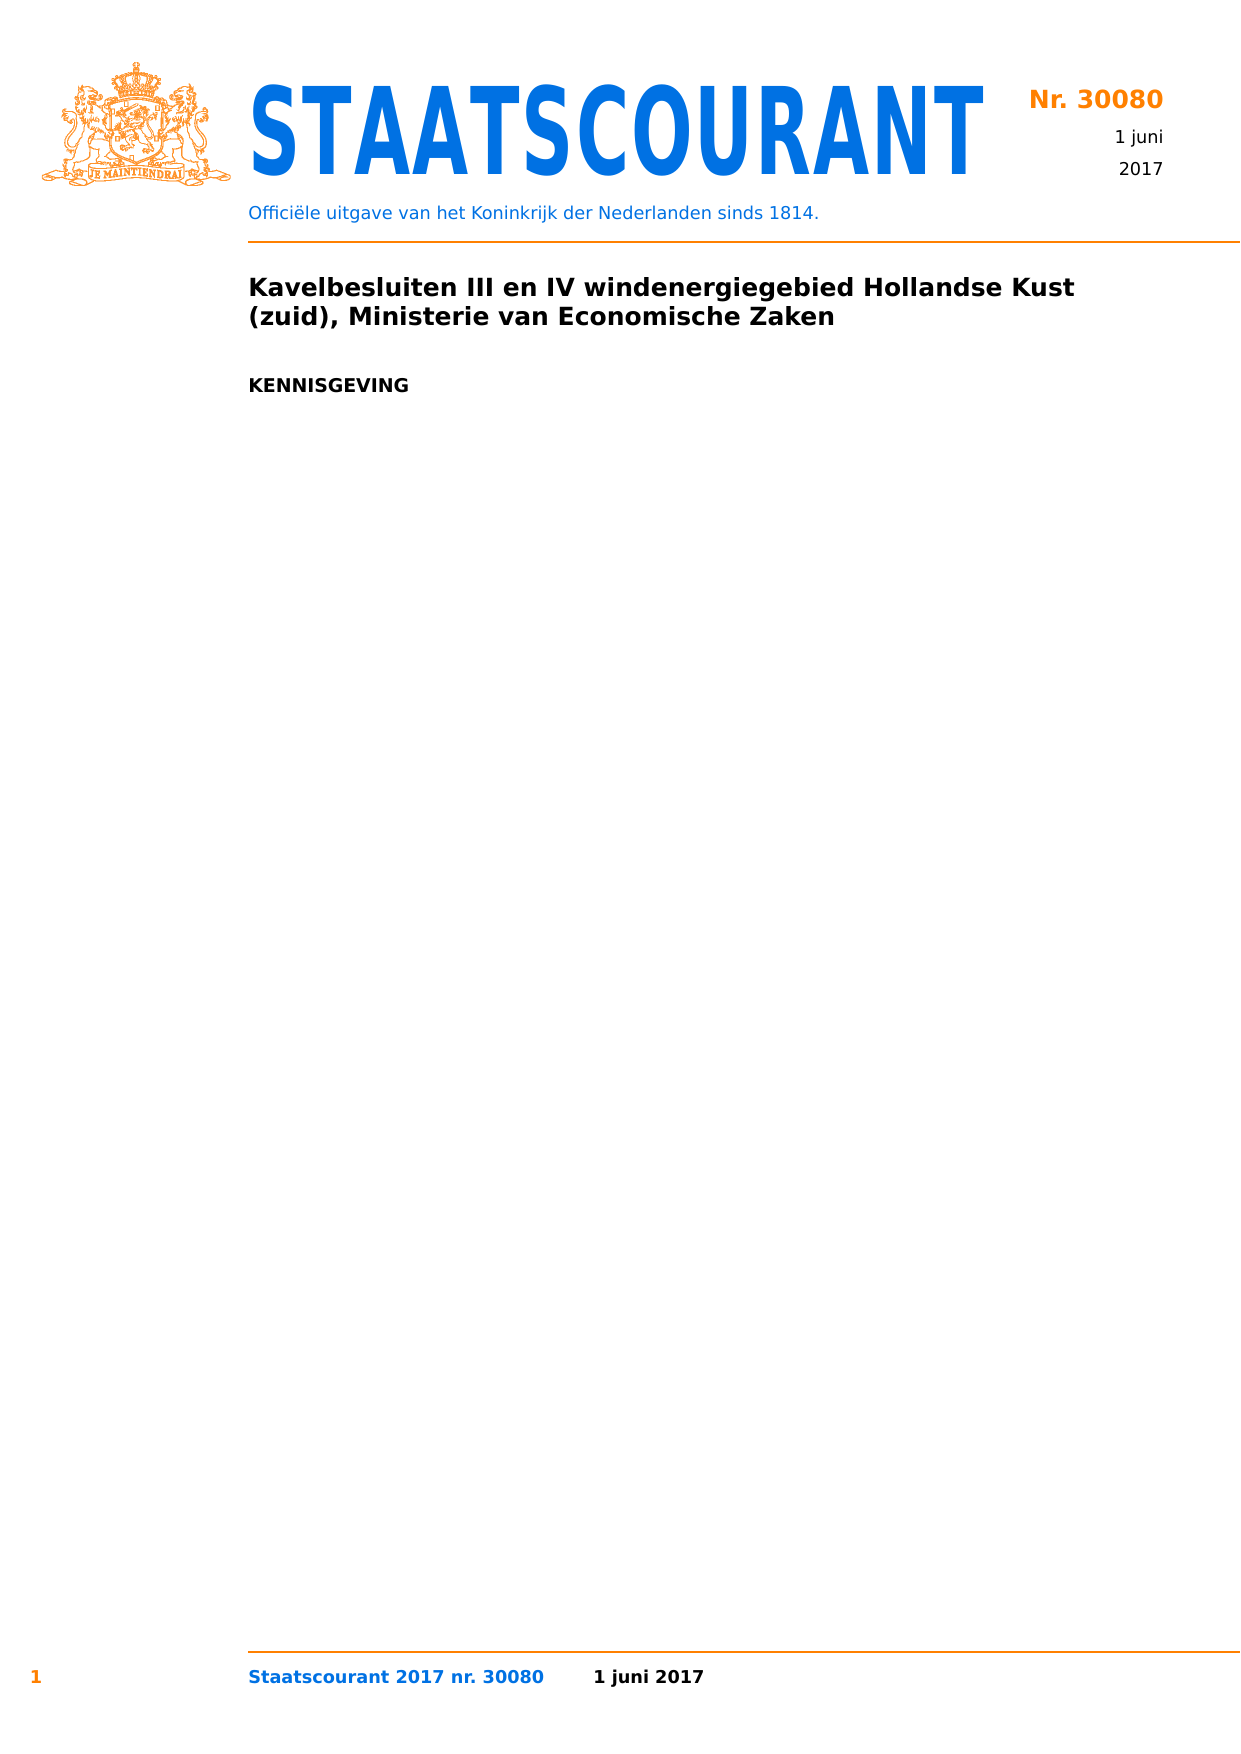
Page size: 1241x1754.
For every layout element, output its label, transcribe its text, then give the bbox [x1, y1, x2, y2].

table_cell Officiële uitgave van het Koninkrijk der Nederlanden sinds 1814. [248, 203, 1240, 241]
picture [41, 62, 231, 186]
subtitle Kavelbesluiten III en IV windenergiegebied Hollandse Kust (zuid), Ministerie van Economische Zaken [248, 273, 1163, 331]
table_header STAATSCOURANT [248, 62, 998, 203]
table_cell 2017 [998, 153, 1240, 203]
table_cell 1 juni [998, 121, 1240, 153]
table_header Nr. 30080 [998, 62, 1240, 121]
table_header [25, 62, 248, 241]
subtitle KENNISGEVING [248, 375, 1163, 397]
